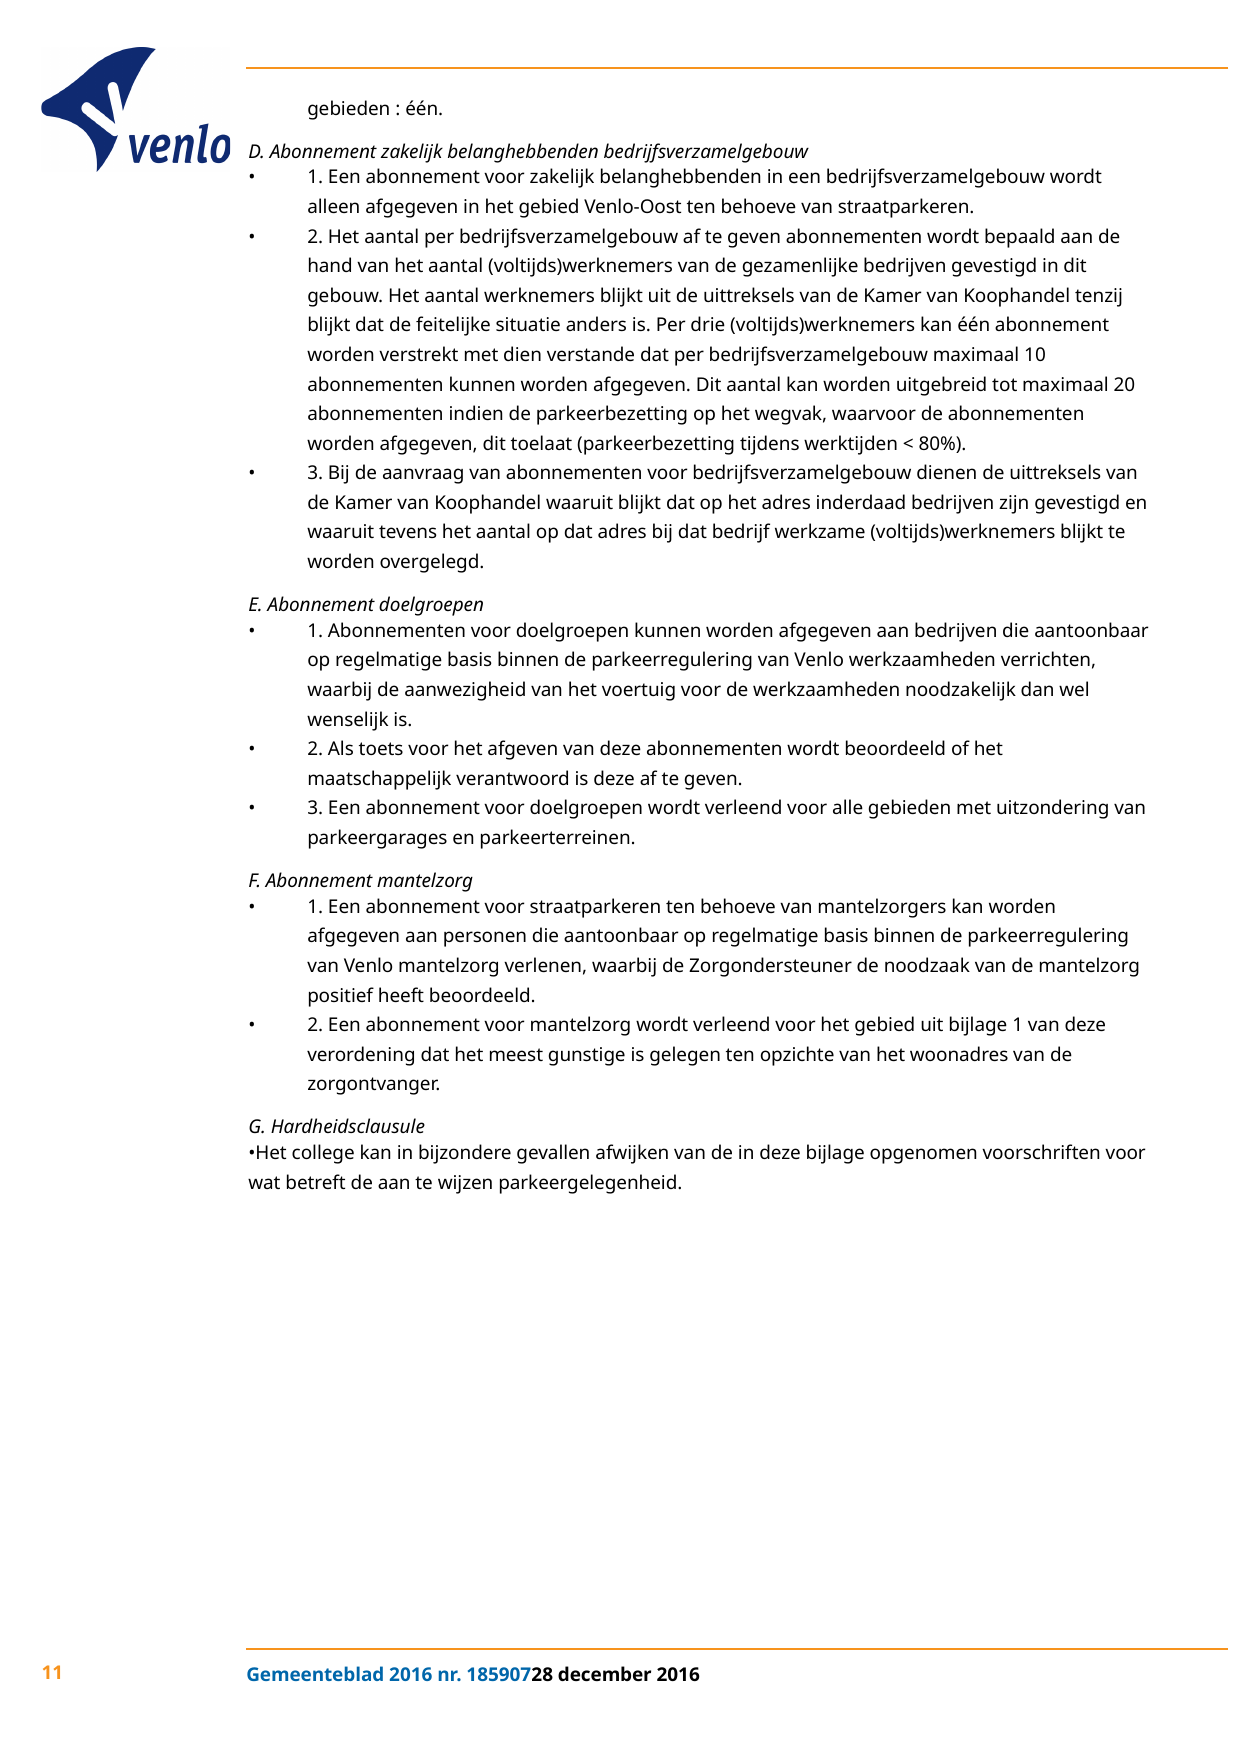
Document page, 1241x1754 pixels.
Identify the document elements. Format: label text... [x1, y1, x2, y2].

text D. Abonnement zakelijk belanghebbenden bedrijfsverzamelgebouw [248, 138, 1152, 164]
table_header [526, 1199, 596, 1224]
table_header [248, 1199, 387, 1224]
table_header [804, 1199, 873, 1224]
list gebieden : één. [248, 95, 1152, 121]
text E. Abonnement doelgroepen [248, 591, 1152, 617]
list 2. Het aantal per bedrijfsverzamelgebouw af te geven abonnementen wordt bepaald aan de hand van het aantal (voltijds)werknemers van de gezamenlijke bedrijven gevestigd in dit gebouw. Het aantal werknemers blijkt uit de uittreksels van de Kamer van Koophandel tenzij blijkt dat de feitelijke situatie anders is. Per drie (voltijds)werknemers kan één abonnement worden verstrekt met dien verstande dat per bedrijfsverzamelgebouw maximaal 10 abonnementen kunnen worden afgegeven. Dit aantal kan worden uitgebreid tot maximaal 20 abonnementen indien de parkeerbezetting op het wegvak, waarvoor de abonnementen worden afgegeven, dit toelaat (parkeerbezetting tijdens werktijden < 80%). [248, 223, 1152, 456]
table_header [596, 1199, 665, 1224]
table_header [1082, 1199, 1152, 1224]
list 1. Een abonnement voor straatparkeren ten behoeve van mantelzorgers kan worden afgegeven aan personen die aantoonbaar op regelmatige basis binnen de parkeerregulering van Venlo mantelzorg verlenen, waarbij de Zorgondersteuner de noodzaak van de mantelzorg positief heeft beoordeeld. [248, 893, 1152, 1007]
list 3. Een abonnement voor doelgroepen wordt verleend voor alle gebieden met uitzondering van parkeergarages en parkeerterreinen. [248, 794, 1152, 850]
list 2. Een abonnement voor mantelzorg wordt verleend voor het gebied uit bijlage 1 van deze verordening dat het meest gunstige is gelegen ten opzichte van het woonadres van de zorgontvanger. [248, 1011, 1152, 1096]
table_header [874, 1199, 943, 1224]
table_header [1013, 1199, 1082, 1224]
table_header [387, 1199, 456, 1224]
list 3. Bij de aanvraag van abonnementen voor bedrijfsverzamelgebouw dienen de uittreksels van de Kamer van Koophandel waaruit blijkt dat op het adres inderdaad bedrijven zijn gevestigd en waaruit tevens het aantal op dat adres bij dat bedrijf werkzame (voltijds)werknemers blijkt te worden overgelegd. [248, 459, 1152, 574]
table_header [456, 1199, 526, 1224]
list 2. Als toets voor het afgeven van deze abonnementen wordt beoordeeld of het maatschappelijk verantwoord is deze af te geven. [248, 735, 1152, 791]
text •Het college kan in bijzondere gevallen afwijken van de in deze bijlage opgenomen voorschriften voor wat betreft de aan te wijzen parkeergelegenheid. [248, 1139, 1152, 1195]
list 1. Een abonnement voor zakelijk belanghebbenden in een bedrijfsverzamelgebouw wordt alleen afgegeven in het gebied Venlo-Oost ten behoeve van straatparkeren. [248, 164, 1152, 219]
table_header [735, 1199, 804, 1224]
table_header [665, 1199, 734, 1224]
picture [41, 47, 231, 172]
text G. Hardheidsclausule [248, 1114, 1152, 1139]
text F. Abonnement mantelzorg [248, 867, 1152, 893]
list 1. Abonnementen voor doelgroepen kunnen worden afgegeven aan bedrijven die aantoonbaar op regelmatige basis binnen de parkeerregulering van Venlo werkzaamheden verrichten, waarbij de aanwezigheid van het voertuig voor de werkzaamheden noodzakelijk dan wel wenselijk is. [248, 617, 1152, 732]
table_header [943, 1199, 1013, 1224]
